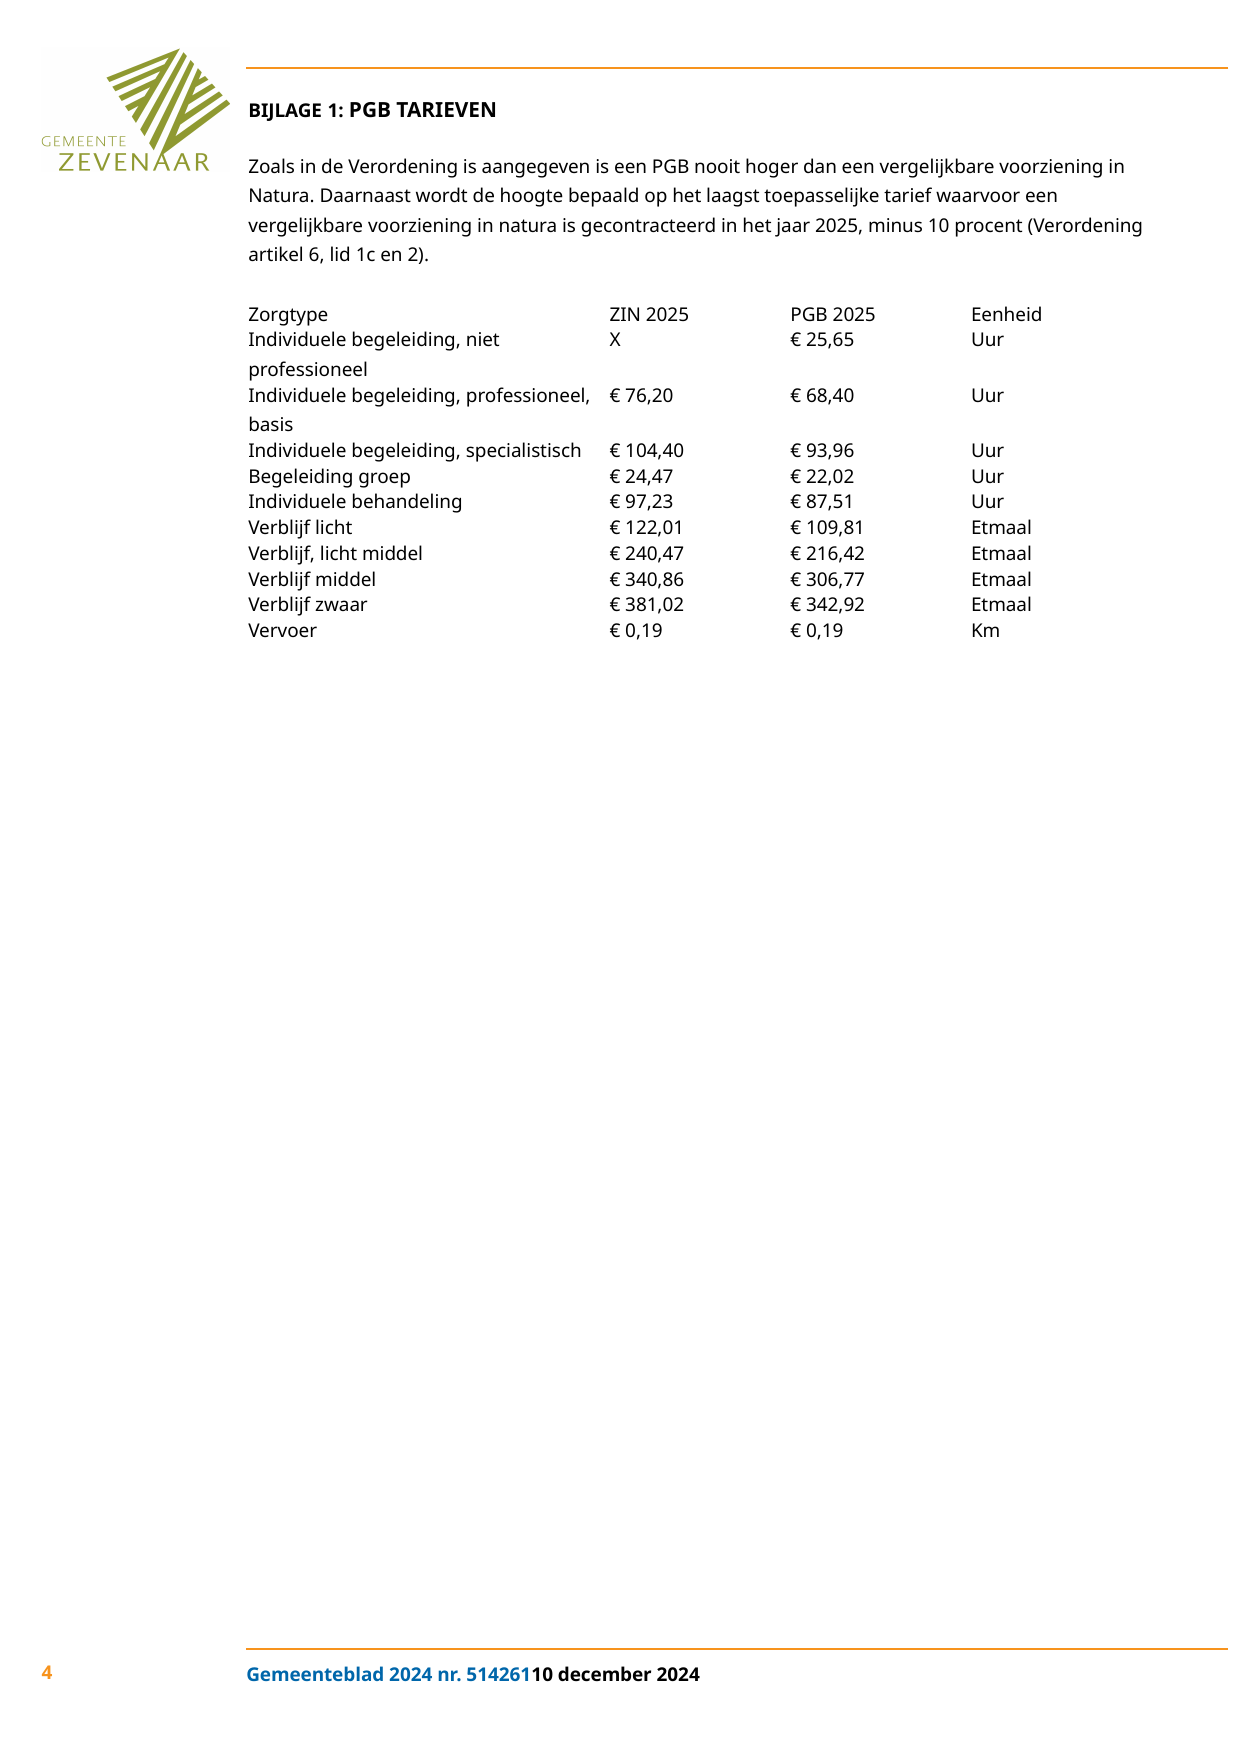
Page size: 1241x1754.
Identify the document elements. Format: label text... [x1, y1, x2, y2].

table_cell € 68,40 [790, 382, 971, 437]
table_cell Verblijf, licht middel [248, 540, 609, 566]
table_cell Uur [971, 437, 1152, 463]
table_cell Etmaal [971, 540, 1152, 566]
table_cell € 87,51 [790, 489, 971, 514]
table_cell € 109,81 [790, 515, 971, 540]
table_cell € 381,02 [609, 592, 790, 617]
table_cell Verblijf middel [248, 566, 609, 592]
text Zoals in de Verordening is aangegeven is een PGB nooit hoger dan een vergelijkbare voorziening in Natura. Daarnaast wordt de hoogte bepaald op het laagst toepasselijke tarief waarvoor een vergelijkbare voorziening in natura is gecontracteerd in het jaar 2025, minus 10 procent (Verordening artikel 6, lid 1c en 2). [248, 153, 1152, 267]
table_cell € 104,40 [609, 437, 790, 463]
table_cell € 22,02 [790, 463, 971, 489]
table_cell Begeleiding groep [248, 463, 609, 489]
table_cell € 122,01 [609, 515, 790, 540]
table_cell Uur [971, 327, 1152, 382]
table_cell Individuele begeleiding, professioneel, basis [248, 382, 609, 437]
table_cell Etmaal [971, 515, 1152, 540]
text BIJLAGE 1: PGB TARIEVEN [248, 95, 1152, 123]
table_cell Uur [971, 489, 1152, 514]
table_cell € 306,77 [790, 566, 971, 592]
table_cell € 25,65 [790, 327, 971, 382]
table_cell € 93,96 [790, 437, 971, 463]
table_cell Uur [971, 382, 1152, 437]
table_cell € 97,23 [609, 489, 790, 514]
table_header PGB 2025 [790, 301, 971, 327]
table_cell Individuele begeleiding, niet professioneel [248, 327, 609, 382]
table_cell € 0,19 [609, 618, 790, 643]
table_header Eenheid [971, 301, 1152, 327]
picture [41, 47, 231, 172]
table_cell € 216,42 [790, 540, 971, 566]
table_cell € 240,47 [609, 540, 790, 566]
table_cell Vervoer [248, 618, 609, 643]
table_cell € 340,86 [609, 566, 790, 592]
table_cell € 24,47 [609, 463, 790, 489]
table_cell Individuele begeleiding, specialistisch [248, 437, 609, 463]
table_cell € 76,20 [609, 382, 790, 437]
table_header Zorgtype [248, 301, 609, 327]
table_cell Verblijf licht [248, 515, 609, 540]
table_cell Etmaal [971, 592, 1152, 617]
table_cell Verblijf zwaar [248, 592, 609, 617]
table_cell Etmaal [971, 566, 1152, 592]
table_cell € 0,19 [790, 618, 971, 643]
table_cell Km [971, 618, 1152, 643]
table_cell X [609, 327, 790, 382]
table_header ZIN 2025 [609, 301, 790, 327]
table_cell € 342,92 [790, 592, 971, 617]
table_cell Individuele behandeling [248, 489, 609, 514]
table_cell Uur [971, 463, 1152, 489]
